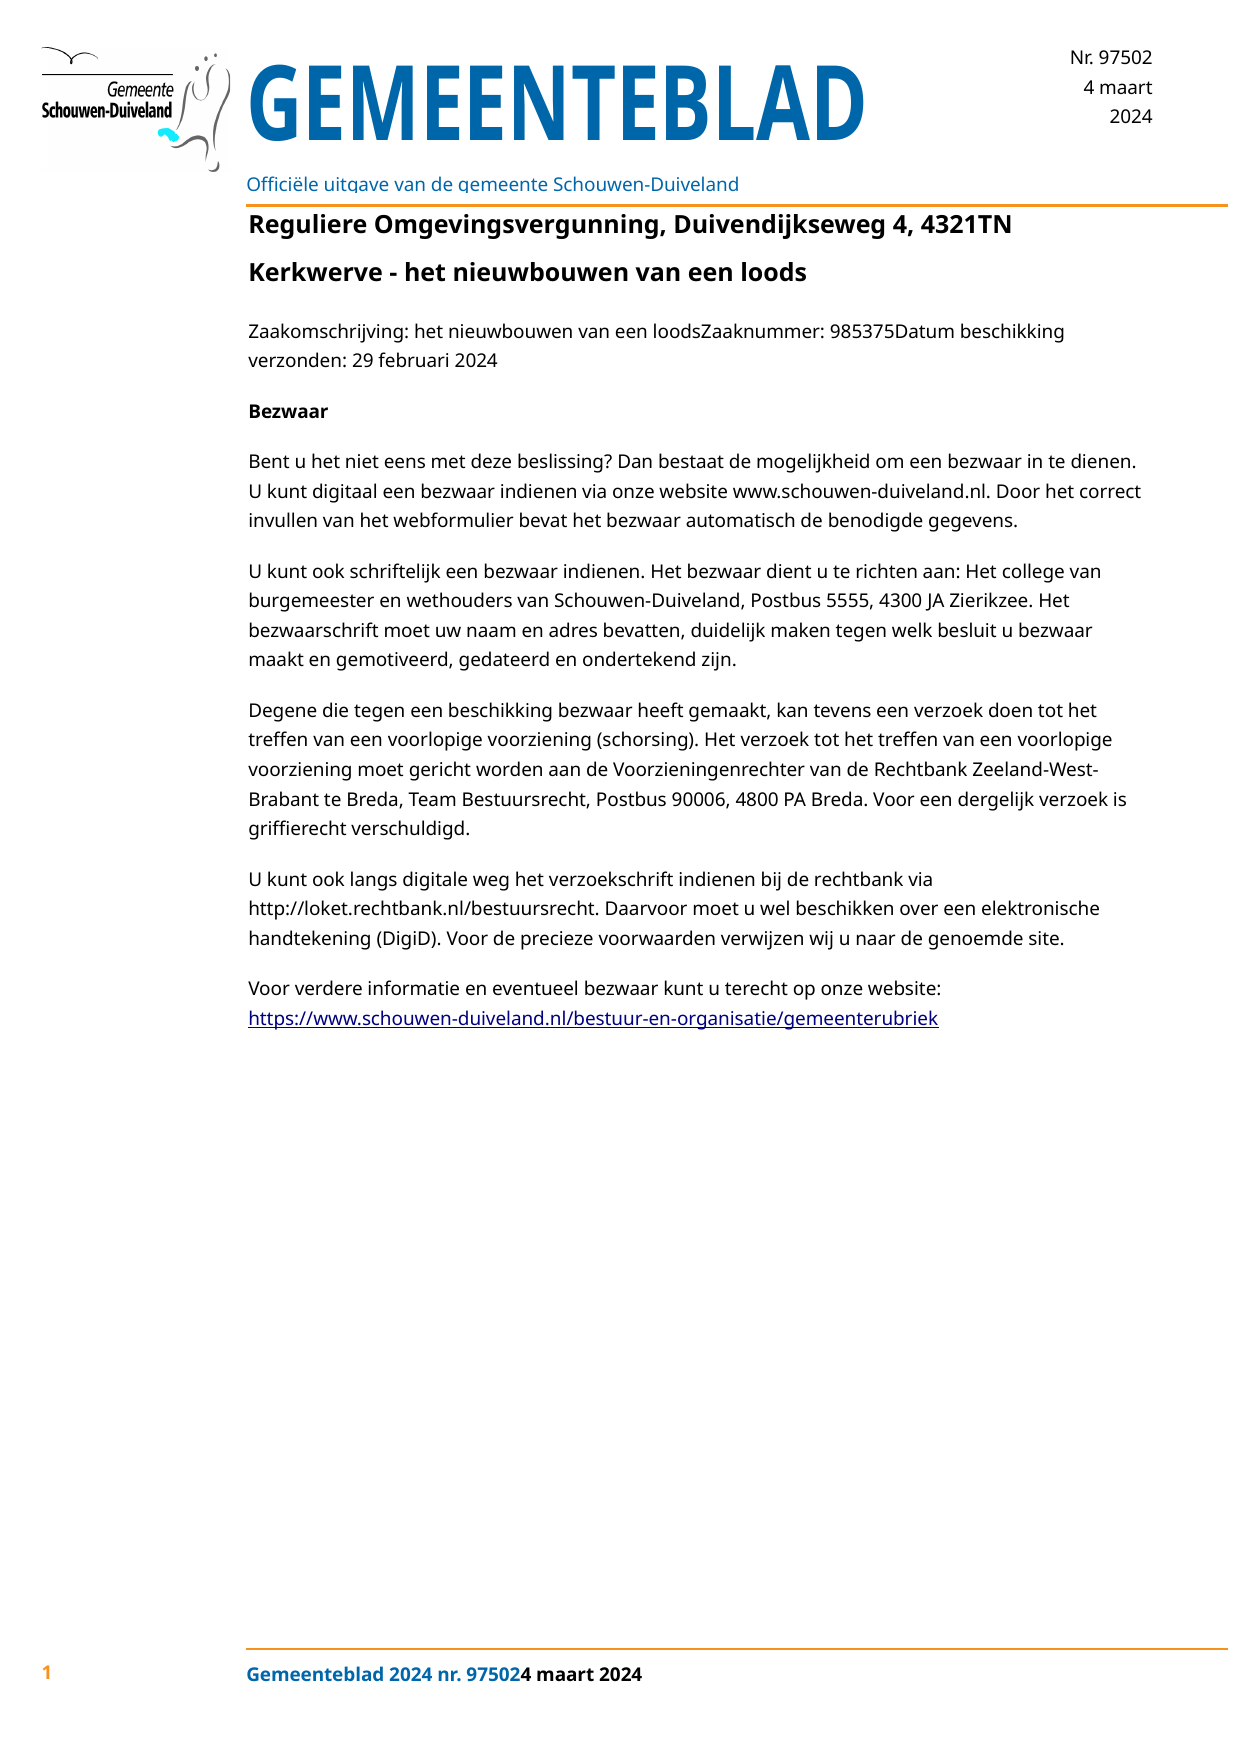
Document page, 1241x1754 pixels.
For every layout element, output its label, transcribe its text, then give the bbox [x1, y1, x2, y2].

text Zaakomschrijving: het nieuwbouwen van een loodsZaaknummer: 985375Datum beschikking verzonden: 29 februari 2024 [248, 318, 1152, 373]
picture [41, 47, 231, 172]
text Reguliere Omgevingsvergunning, Duivendijkseweg 4, 4321TN Kerkwerve - het nieuwbouwen van een loods [248, 207, 1152, 288]
text Bezwaar [248, 398, 1152, 424]
text U kunt ook schriftelijk een bezwaar indienen. Het bezwaar dient u te richten aan: Het college van burgemeester en wethouders van Schouwen-Duiveland, Postbus 5555, 4300 JA Zierikzee. Het bezwaarschrift moet uw naam en adres bevatten, duidelijk maken tegen welk besluit u bezwaar maakt en gemotiveerd, gedateerd en ondertekend zijn. [248, 558, 1152, 672]
text Voor verdere informatie en eventueel bezwaar kunt u terecht op onze website: https://www.schouwen-duiveland.nl/bestuur-en-organisatie/gemeenterubriek [248, 975, 1152, 1031]
text U kunt ook langs digitale weg het verzoekschrift indienen bij de rechtbank via http://loket.rechtbank.nl/bestuursrecht. Daarvoor moet u wel beschikken over een elektronische handtekening (DigiD). Voor de precieze voorwaarden verwijzen wij u naar de genoemde site. [248, 866, 1152, 951]
text Degene die tegen een beschikking bezwaar heeft gemaakt, kan tevens een verzoek doen tot het treffen van een voorlopige voorziening (schorsing). Het verzoek tot het treffen van een voorlopige voorziening moet gericht worden aan de Voorzieningenrechter van de Rechtbank Zeeland-West-Brabant te Breda, Team Bestuursrecht, Postbus 90006, 4800 PA Breda. Voor een dergelijk verzoek is griffierecht verschuldigd. [248, 697, 1152, 841]
text Bent u het niet eens met deze beslissing? Dan bestaat de mogelijkheid om een bezwaar in te dienen. U kunt digitaal een bezwaar indienen via onze website www.schouwen-duiveland.nl. Door het correct invullen van het webformulier bevat het bezwaar automatisch de benodigde gegevens. [248, 448, 1152, 533]
